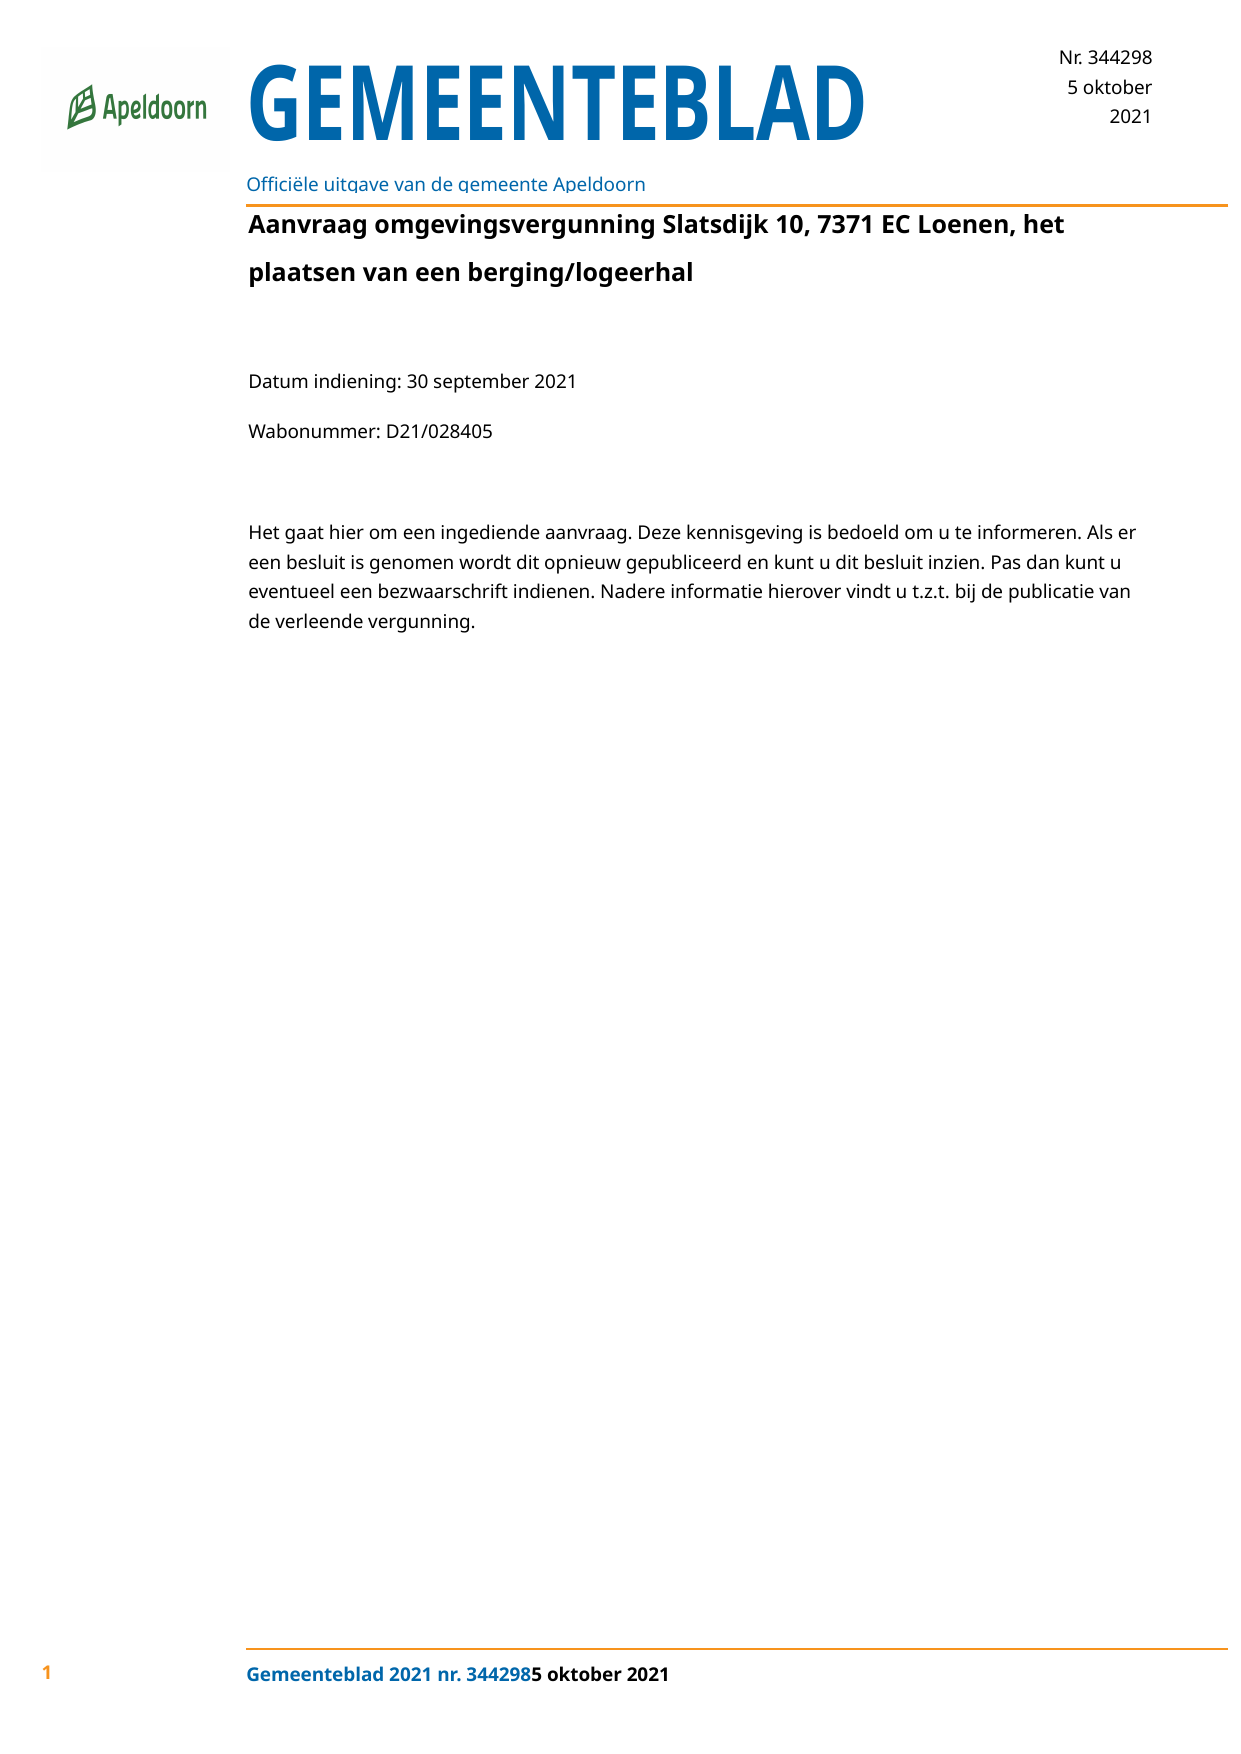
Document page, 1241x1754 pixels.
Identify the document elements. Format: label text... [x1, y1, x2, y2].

text Aanvraag omgevingsvergunning Slatsdijk 10, 7371 EC Loenen, het plaatsen van een berging/logeerhal [248, 207, 1152, 288]
text Datum indiening: 30 september 2021 [248, 368, 1152, 394]
text Wabonummer: D21/028405 [248, 419, 1152, 444]
picture [41, 47, 231, 172]
text Het gaat hier om een ingediende aanvraag. Deze kennisgeving is bedoeld om u te informeren. Als er een besluit is genomen wordt dit opnieuw gepubliceerd en kunt u dit besluit inzien. Pas dan kunt u eventueel een bezwaarschrift indienen. Nadere informatie hierover vindt u t.z.t. bij de publicatie van de verleende vergunning. [248, 519, 1152, 634]
